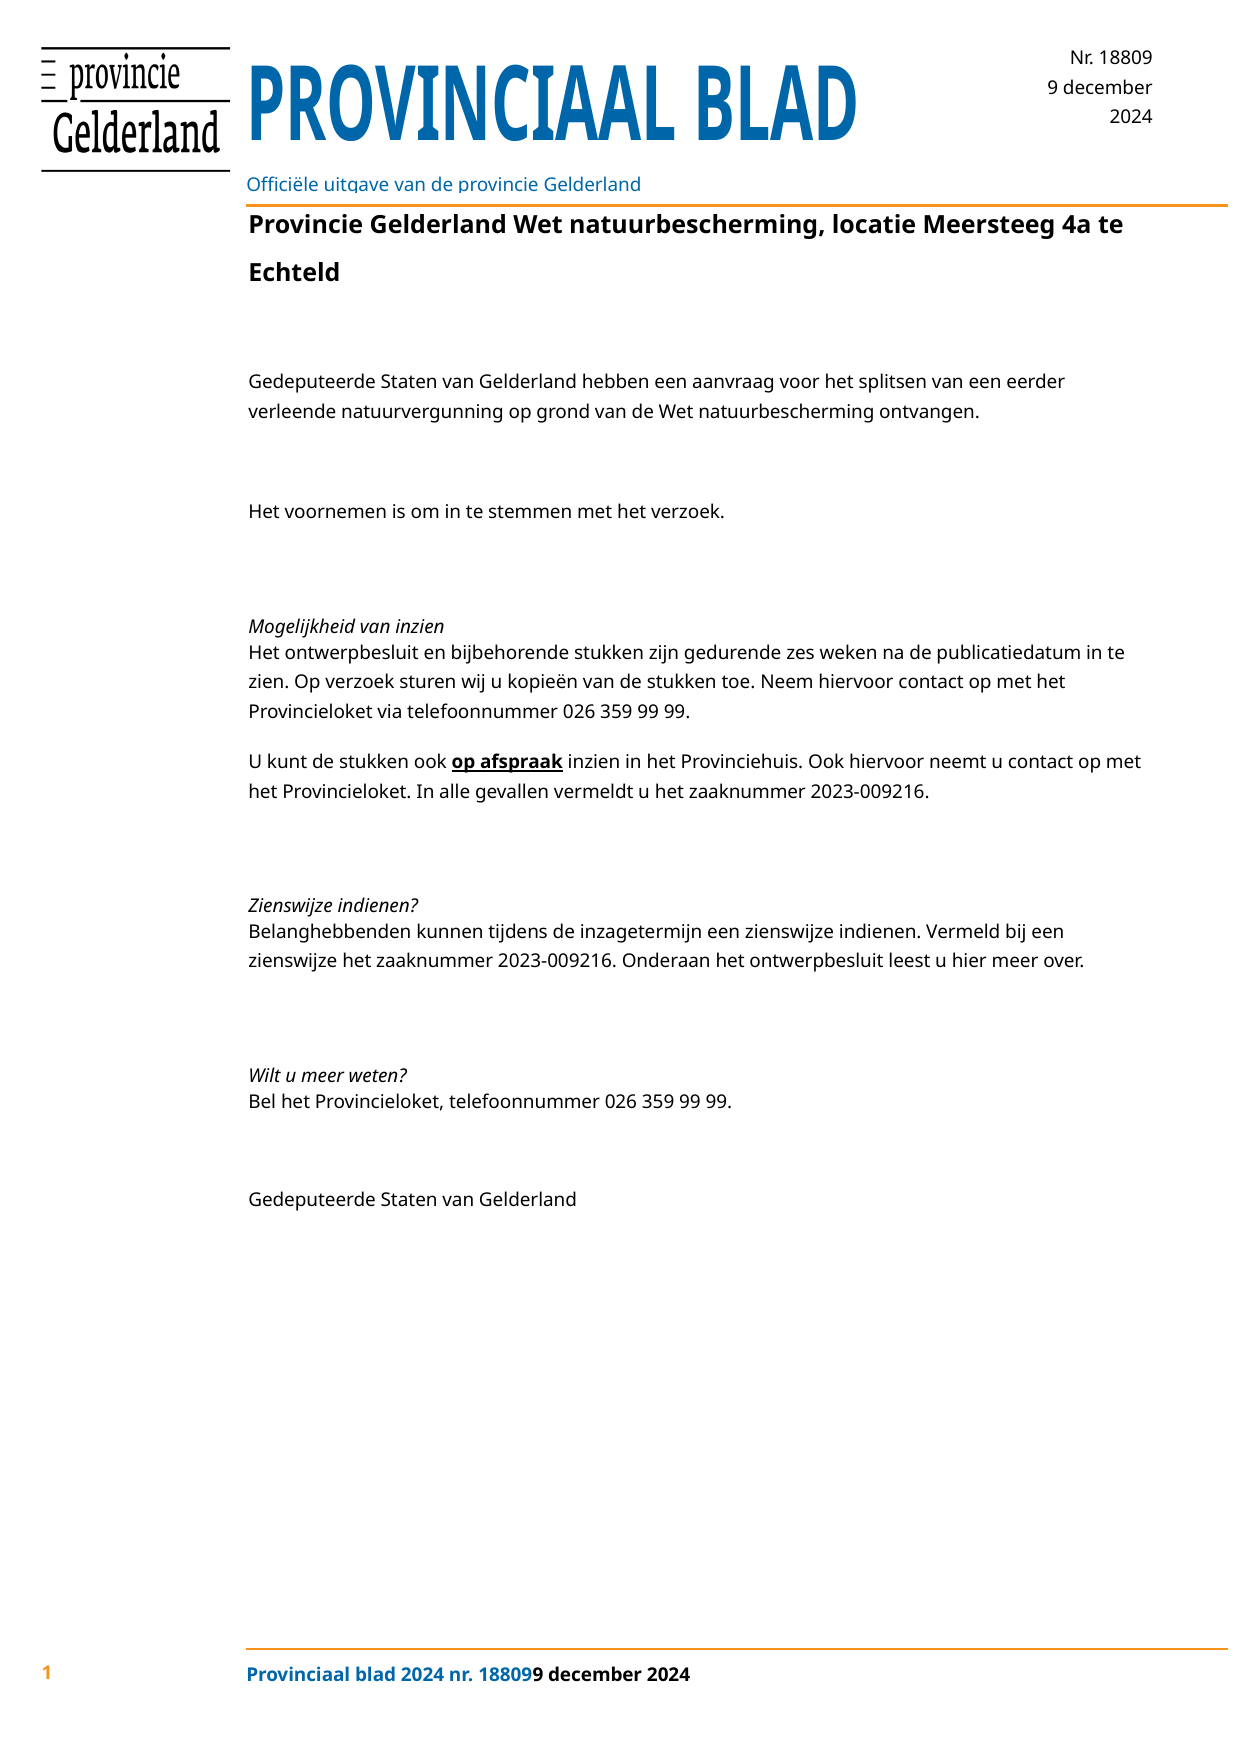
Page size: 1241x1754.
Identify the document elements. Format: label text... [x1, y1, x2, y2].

text Het voornemen is om in te stemmen met het verzoek. [248, 499, 1152, 524]
text Belanghebbenden kunnen tijdens de inzagetermijn een zienswijze indienen. Vermeld bij een zienswijze het zaaknummer 2023-009216. Onderaan het ontwerpbesluit leest u hier meer over. [248, 918, 1152, 973]
text Gedeputeerde Staten van Gelderland hebben een aanvraag voor het splitsen van een eerder verleende natuurvergunning op grond van de Wet natuurbescherming ontvangen. [248, 368, 1152, 424]
text U kunt de stukken ook op afspraak inzien in het Provinciehuis. Ook hiervoor neemt u contact op met het Provincieloket. In alle gevallen vermeldt u het zaaknummer 2023-009216. [248, 748, 1152, 804]
text Provincie Gelderland Wet natuurbescherming, locatie Meersteeg 4a te Echteld [248, 207, 1152, 288]
text Bel het Provincieloket, telefoonnummer 026 359 99 99. [248, 1088, 1152, 1113]
text Mogelijkheid van inzien [248, 613, 1152, 639]
text Zienswijze indienen? [248, 892, 1152, 918]
picture [41, 47, 231, 172]
text Wilt u meer weten? [248, 1062, 1152, 1088]
text Gedeputeerde Staten van Gelderland [248, 1186, 1152, 1212]
text Het ontwerpbesluit en bijbehorende stukken zijn gedurende zes weken na de publicatiedatum in te zien. Op verzoek sturen wij u kopieën van de stukken toe. Neem hiervoor contact op met het Provincieloket via telefoonnummer 026 359 99 99. [248, 639, 1152, 724]
